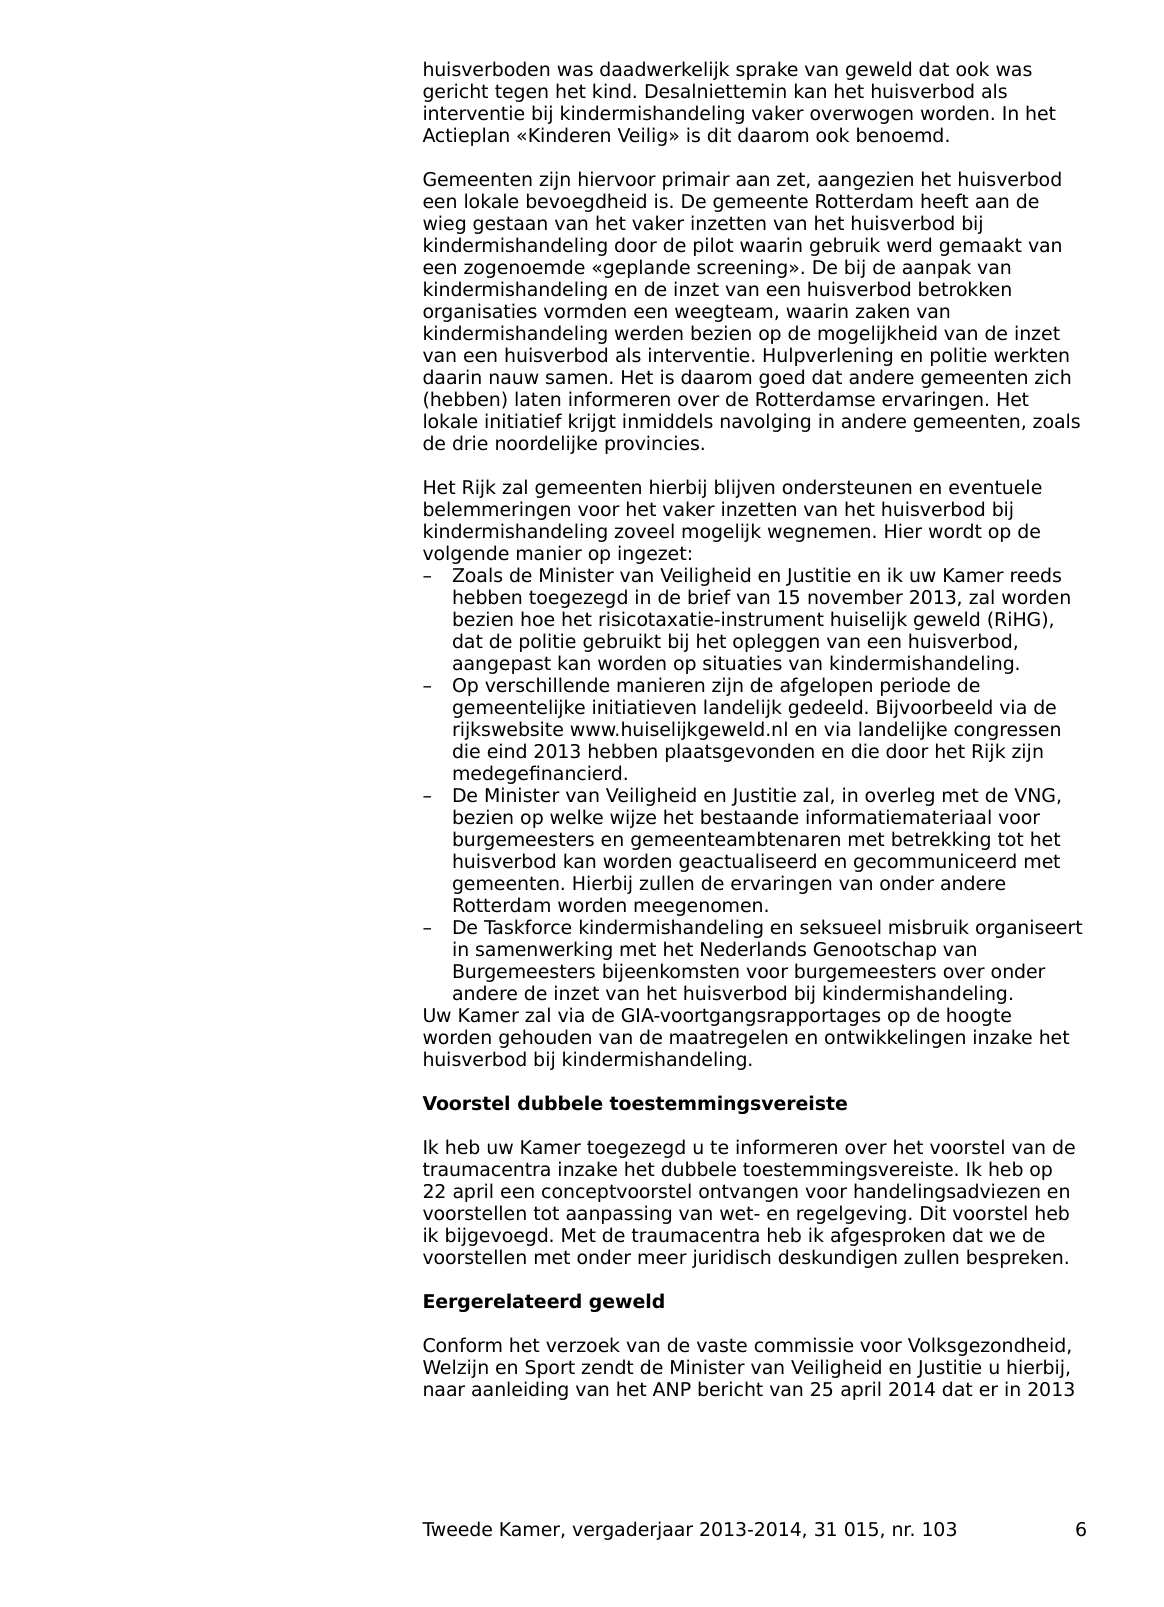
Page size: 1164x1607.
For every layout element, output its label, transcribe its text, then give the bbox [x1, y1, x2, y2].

text Conform het verzoek van de vaste commissie voor Volksgezondheid, Welzijn en Sport zendt de Minister van Veiligheid en Justitie u hierbij, naar aanleiding van het ANP bericht van 25 april 2014 dat er in 2013 [422, 1335, 1087, 1401]
text – Zoals de Minister van Veiligheid en Justitie en ik uw Kamer reeds hebben toegezegd in de brief van 15 november 2013, zal worden bezien hoe het risicotaxatie-instrument huiselijk geweld (RiHG), dat de politie gebruikt bij het opleggen van een huisverbod, aangepast kan worden op situaties van kindermishandeling. [422, 565, 1087, 675]
text – De Minister van Veiligheid en Justitie zal, in overleg met de VNG, bezien op welke wijze het bestaande informatiemateriaal voor burgemeesters en gemeenteambtenaren met betrekking tot het huisverbod kan worden geactualiseerd en gecommuniceerd met gemeenten. Hierbij zullen de ervaringen van onder andere Rotterdam worden meegenomen. [422, 785, 1087, 917]
text Ik heb uw Kamer toegezegd u te informeren over het voorstel van de traumacentra inzake het dubbele toestemmingsvereiste. Ik heb op 22 april een conceptvoorstel ontvangen voor handelingsadviezen en voorstellen tot aanpassing van wet- en regelgeving. Dit voorstel heb ik bijgevoegd. Met de traumacentra heb ik afgesproken dat we de voorstellen met onder meer juridisch deskundigen zullen bespreken. [422, 1137, 1087, 1269]
text – Op verschillende manieren zijn de afgelopen periode de gemeentelijke initiatieven landelijk gedeeld. Bijvoorbeeld via de rijkswebsite www.huiselijkgeweld.nl en via landelijke congressen die eind 2013 hebben plaatsgevonden en die door het Rijk zijn medegefinancierd. [422, 675, 1087, 785]
text Uw Kamer zal via de GIA-voortgangsrapportages op de hoogte worden gehouden van de maatregelen en ontwikkelingen inzake het huisverbod bij kindermishandeling. [422, 1004, 1087, 1071]
subtitle Eergerelateerd geweld [422, 1291, 1087, 1313]
text – De Taskforce kindermishandeling en seksueel misbruik organiseert in samenwerking met het Nederlands Genootschap van Burgemeesters bijeenkomsten voor burgemeesters over onder andere de inzet van het huisverbod bij kindermishandeling. [422, 917, 1087, 1004]
text Gemeenten zijn hiervoor primair aan zet, aangezien het huisverbod een lokale bevoegdheid is. De gemeente Rotterdam heeft aan de wieg gestaan van het vaker inzetten van het huisverbod bij kindermishandeling door de pilot waarin gebruik werd gemaakt van een zogenoemde «geplande screening». De bij de aanpak van kindermishandeling en de inzet van een huisverbod betrokken organisaties vormden een weegteam, waarin zaken van kindermishandeling werden bezien op de mogelijkheid van de inzet van een huisverbod als interventie. Hulpverlening en politie werkten daarin nauw samen. Het is daarom goed dat andere gemeenten zich (hebben) laten informeren over de Rotterdamse ervaringen. Het lokale initiatief krijgt inmiddels navolging in andere gemeenten, zoals de drie noordelijke provincies. [422, 169, 1087, 455]
subtitle Voorstel dubbele toestemmingsvereiste [422, 1093, 1087, 1115]
text huisverboden was daadwerkelijk sprake van geweld dat ook was gericht tegen het kind. Desalniettemin kan het huisverbod als interventie bij kindermishandeling vaker overwogen worden. In het Actieplan «Kinderen Veilig» is dit daarom ook benoemd. [422, 59, 1087, 147]
text Het Rijk zal gemeenten hierbij blijven ondersteunen en eventuele belemmeringen voor het vaker inzetten van het huisverbod bij kindermishandeling zoveel mogelijk wegnemen. Hier wordt op de volgende manier op ingezet: [422, 477, 1087, 565]
